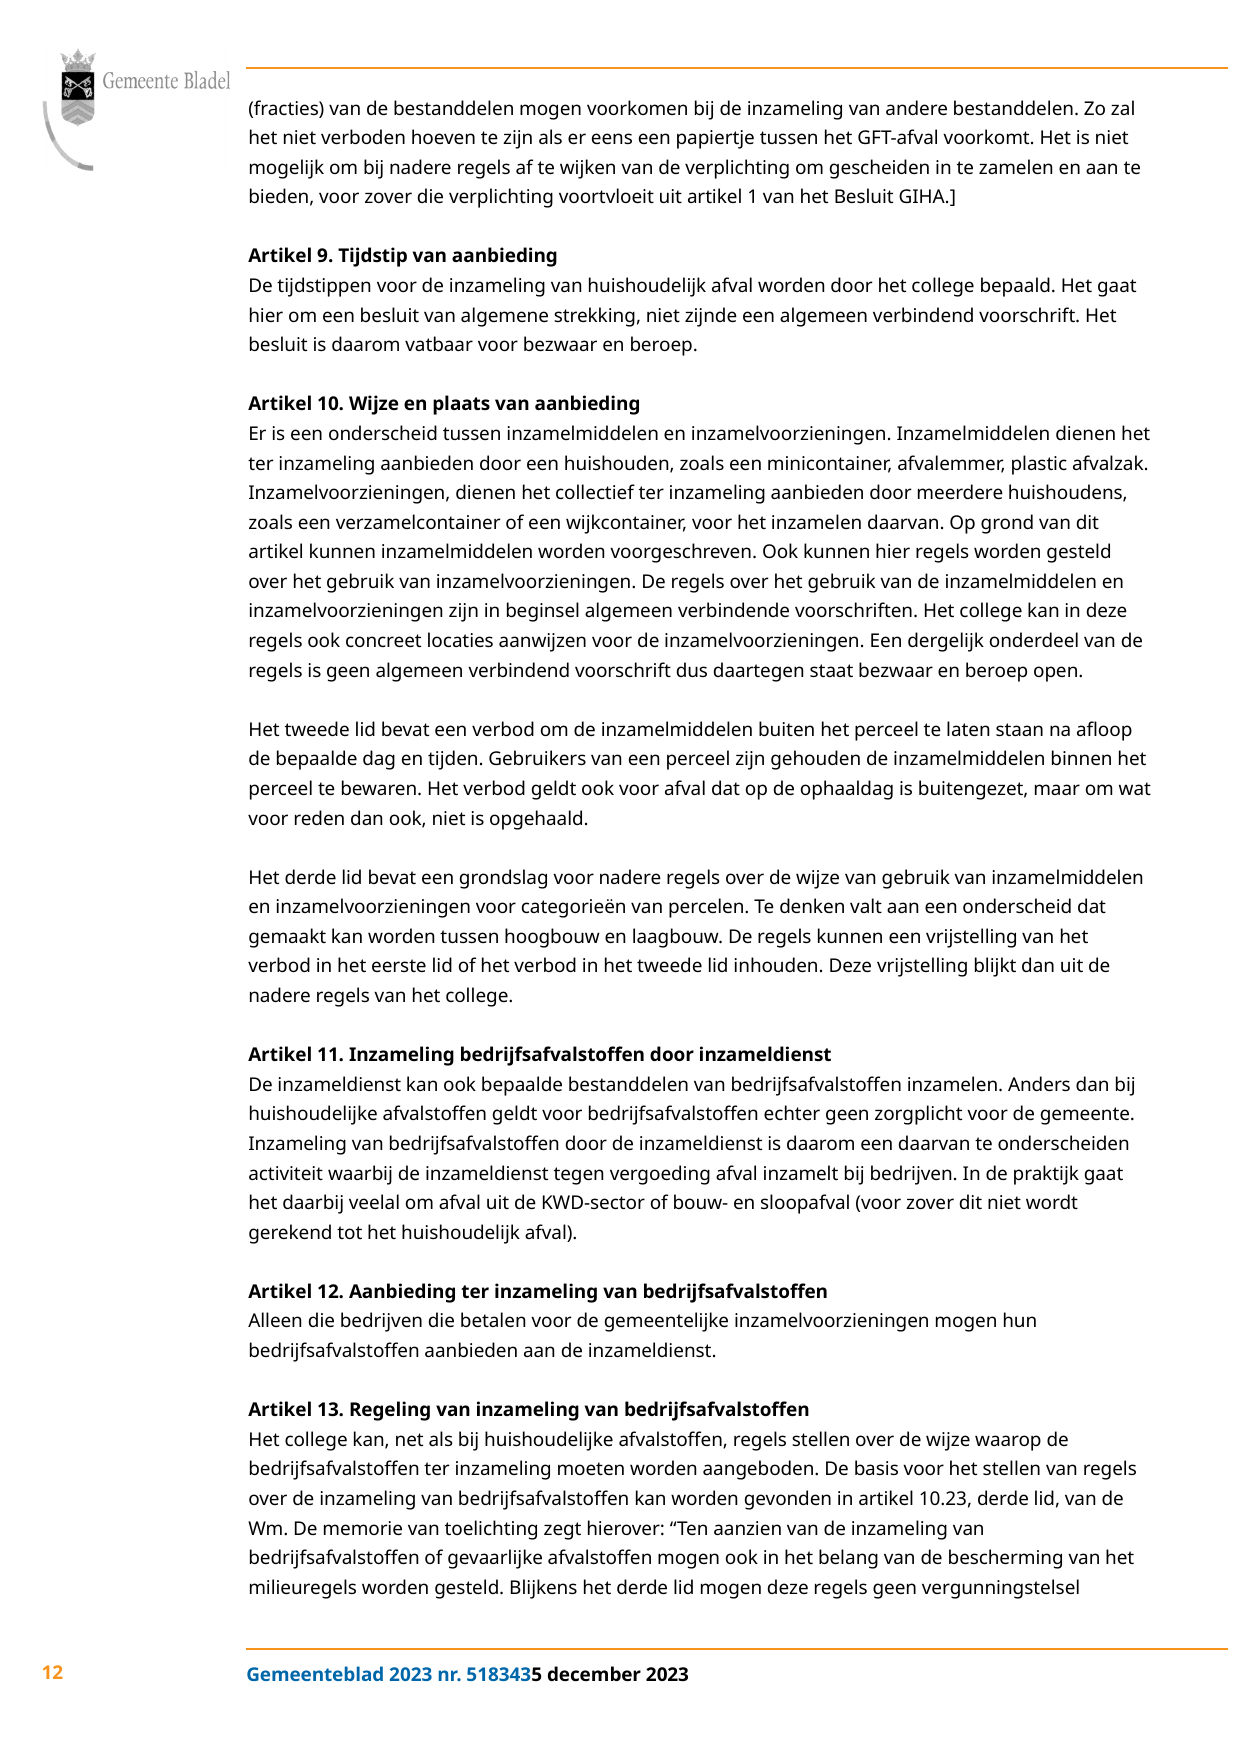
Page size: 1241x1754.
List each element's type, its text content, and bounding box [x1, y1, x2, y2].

text Artikel 11. Inzameling bedrijfsafvalstoffen door inzameldienst [248, 1041, 1152, 1067]
text Het derde lid bevat een grondslag voor nadere regels over de wijze van gebruik van inzamelmiddelen en inzamelvoorzieningen voor categorieën van percelen. Te denken valt aan een onderscheid dat gemaakt kan worden tussen hoogbouw en laagbouw. De regels kunnen een vrijstelling van het verbod in het eerste lid of het verbod in het tweede lid inhouden. Deze vrijstelling blijkt dan uit de nadere regels van het college. [248, 864, 1152, 1008]
text De inzameldienst kan ook bepaalde bestanddelen van bedrijfsafvalstoffen inzamelen. Anders dan bij huishoudelijke afvalstoffen geldt voor bedrijfsafvalstoffen echter geen zorgplicht voor de gemeente. Inzameling van bedrijfsafvalstoffen door de inzameldienst is daarom een daarvan te onderscheiden activiteit waarbij de inzameldienst tegen vergoeding afval inzamelt bij bedrijven. In de praktijk gaat het daarbij veelal om afval uit de KWD-sector of bouw- en sloopafval (voor zover dit niet wordt gerekend tot het huishoudelijk afval). [248, 1071, 1152, 1245]
text Het college kan, net als bij huishoudelijke afvalstoffen, regels stellen over de wijze waarop de bedrijfsafvalstoffen ter inzameling moeten worden aangeboden. De basis voor het stellen van regels over de inzameling van bedrijfsafvalstoffen kan worden gevonden in artikel 10.23, derde lid, van de Wm. De memorie van toelichting zegt hierover: “Ten aanzien van de inzameling van bedrijfsafvalstoffen of gevaarlijke afvalstoffen mogen ook in het belang van de bescherming van het milieuregels worden gesteld. Blijkens het derde lid mogen deze regels geen vergunningstelsel [248, 1426, 1152, 1600]
text Artikel 13. Regeling van inzameling van bedrijfsafvalstoffen [248, 1396, 1152, 1422]
text Artikel 9. Tijdstip van aanbieding [248, 243, 1152, 268]
text Artikel 10. Wijze en plaats van aanbieding [248, 391, 1152, 416]
text (fracties) van de bestanddelen mogen voorkomen bij de inzameling van andere bestanddelen. Zo zal het niet verboden hoeven te zijn als er eens een papiertje tussen het GFT-afval voorkomt. Het is niet mogelijk om bij nadere regels af te wijken van de verplichting om gescheiden in te zamelen en aan te bieden, voor zover die verplichting voortvloeit uit artikel 1 van het Besluit GIHA.] [248, 95, 1152, 209]
picture [41, 47, 231, 172]
text Artikel 12. Aanbieding ter inzameling van bedrijfsafvalstoffen [248, 1278, 1152, 1304]
text Het tweede lid bevat een verbod om de inzamelmiddelen buiten het perceel te laten staan na afloop de bepaalde dag en tijden. Gebruikers van een perceel zijn gehouden de inzamelmiddelen binnen het perceel te bewaren. Het verbod geldt ook voor afval dat op de ophaaldag is buitengezet, maar om wat voor reden dan ook, niet is opgehaald. [248, 716, 1152, 831]
text Er is een onderscheid tussen inzamelmiddelen en inzamelvoorzieningen. Inzamelmiddelen dienen het ter inzameling aanbieden door een huishouden, zoals een minicontainer, afvalemmer, plastic afvalzak. Inzamelvoorzieningen, dienen het collectief ter inzameling aanbieden door meerdere huishoudens, zoals een verzamelcontainer of een wijkcontainer, voor het inzamelen daarvan. Op grond van dit artikel kunnen inzamelmiddelen worden voorgeschreven. Ook kunnen hier regels worden gesteld over het gebruik van inzamelvoorzieningen. De regels over het gebruik van de inzamelmiddelen en inzamelvoorzieningen zijn in beginsel algemeen verbindende voorschriften. Het college kan in deze regels ook concreet locaties aanwijzen voor de inzamelvoorzieningen. Een dergelijk onderdeel van de regels is geen algemeen verbindend voorschrift dus daartegen staat bezwaar en beroep open. [248, 420, 1152, 683]
text Alleen die bedrijven die betalen voor de gemeentelijke inzamelvoorzieningen mogen hun bedrijfsafvalstoffen aanbieden aan de inzameldienst. [248, 1308, 1152, 1363]
text De tijdstippen voor de inzameling van huishoudelijk afval worden door het college bepaald. Het gaat hier om een besluit van algemene strekking, niet zijnde een algemeen verbindend voorschrift. Het besluit is daarom vatbaar voor bezwaar en beroep. [248, 272, 1152, 357]
